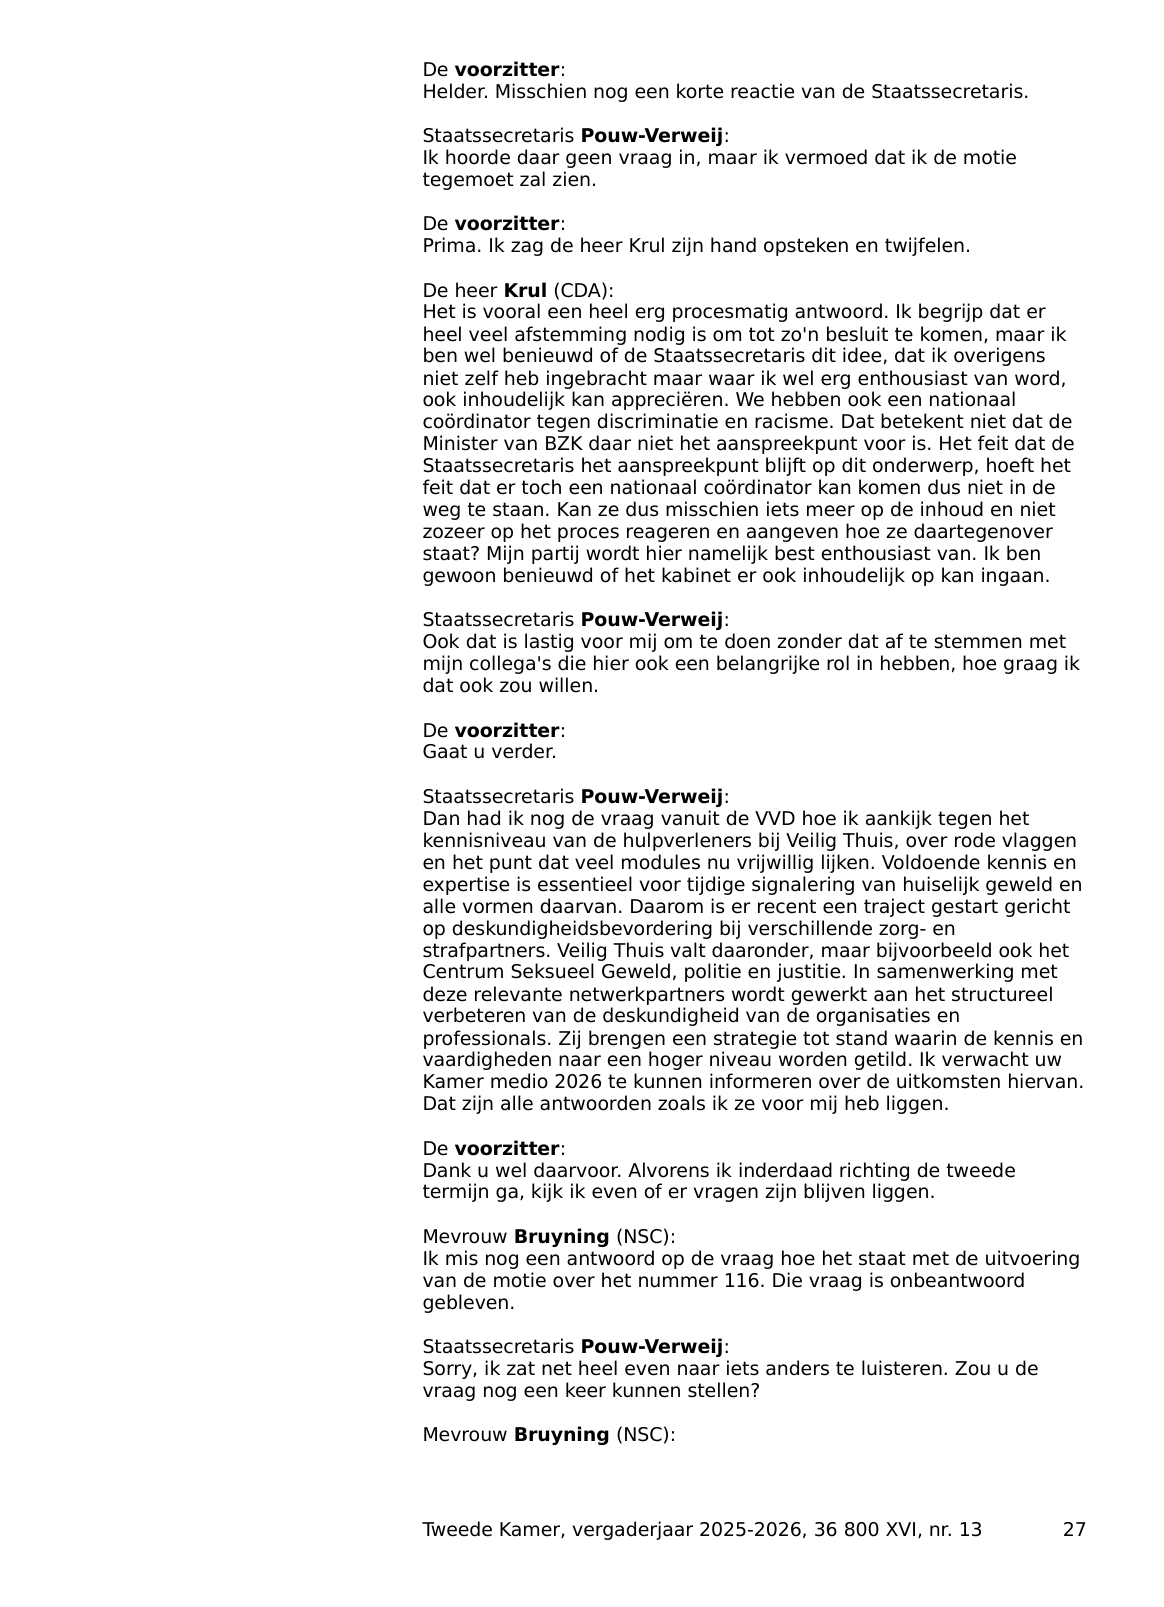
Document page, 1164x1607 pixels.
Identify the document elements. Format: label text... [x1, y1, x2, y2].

text Gaat u verder. [422, 741, 1087, 763]
text Dank u wel daarvoor. Alvorens ik inderdaad richting de tweede termijn ga, kijk ik even of er vragen zijn blijven liggen. [422, 1159, 1087, 1203]
text Helder. Misschien nog een korte reactie van de Staatssecretaris. [422, 81, 1087, 103]
text Staatssecretaris Pouw-Verweij: [422, 786, 1087, 808]
text De heer Krul (CDA): [422, 279, 1087, 301]
text Sorry, ik zat net heel even naar iets anders te luisteren. Zou u de vraag nog een keer kunnen stellen? [422, 1358, 1087, 1402]
text Ik hoorde daar geen vraag in, maar ik vermoed dat ik de motie tegemoet zal zien. [422, 147, 1087, 191]
text Ik mis nog een antwoord op de vraag hoe het staat met de uitvoering van de motie over het nummer 116. Die vraag is onbeantwoord gebleven. [422, 1248, 1087, 1313]
text De voorzitter: [422, 213, 1087, 235]
text Mevrouw Bruyning (NSC): [422, 1424, 1087, 1446]
text Het is vooral een heel erg procesmatig antwoord. Ik begrijp dat er heel veel afstemming nodig is om tot zo'n besluit te komen, maar ik ben wel benieuwd of de Staatssecretaris dit idee, dat ik overigens niet zelf heb ingebracht maar waar ik wel erg enthousiast van word, ook inhoudelijk kan appreciëren. We hebben ook een nationaal coördinator tegen discriminatie en racisme. Dat betekent niet dat de Minister van BZK daar niet het aanspreekpunt voor is. Het feit dat de Staatssecretaris het aanspreekpunt blijft op dit onderwerp, hoeft het feit dat er toch een nationaal coördinator kan komen dus niet in de weg te staan. Kan ze dus misschien iets meer op de inhoud en niet zozeer op het proces reageren en aangeven hoe ze daartegenover staat? Mijn partij wordt hier namelijk best enthousiast van. Ik ben gewoon benieuwd of het kabinet er ook inhoudelijk op kan ingaan. [422, 301, 1087, 587]
text Staatssecretaris Pouw-Verweij: [422, 125, 1087, 147]
text Prima. Ik zag de heer Krul zijn hand opsteken en twijfelen. [422, 235, 1087, 257]
text De voorzitter: [422, 1137, 1087, 1159]
text Mevrouw Bruyning (NSC): [422, 1226, 1087, 1248]
text De voorzitter: [422, 59, 1087, 81]
text De voorzitter: [422, 719, 1087, 741]
text Dan had ik nog de vraag vanuit de VVD hoe ik aankijk tegen het kennisniveau van de hulpverleners bij Veilig Thuis, over rode vlaggen en het punt dat veel modules nu vrijwillig lijken. Voldoende kennis en expertise is essentieel voor tijdige signalering van huiselijk geweld en alle vormen daarvan. Daarom is er recent een traject gestart gericht op deskundigheidsbevordering bij verschillende zorg- en strafpartners. Veilig Thuis valt daaronder, maar bijvoorbeeld ook het Centrum Seksueel Geweld, politie en justitie. In samenwerking met deze relevante netwerkpartners wordt gewerkt aan het structureel verbeteren van de deskundigheid van de organisaties en professionals. Zij brengen een strategie tot stand waarin de kennis en vaardigheden naar een hoger niveau worden getild. Ik verwacht uw Kamer medio 2026 te kunnen informeren over de uitkomsten hiervan. [422, 808, 1087, 1093]
text Staatssecretaris Pouw-Verweij: [422, 1336, 1087, 1358]
text Dat zijn alle antwoorden zoals ik ze voor mij heb liggen. [422, 1093, 1087, 1115]
text Staatssecretaris Pouw-Verweij: [422, 609, 1087, 631]
text Ook dat is lastig voor mij om te doen zonder dat af te stemmen met mijn collega's die hier ook een belangrijke rol in hebben, hoe graag ik dat ook zou willen. [422, 631, 1087, 697]
